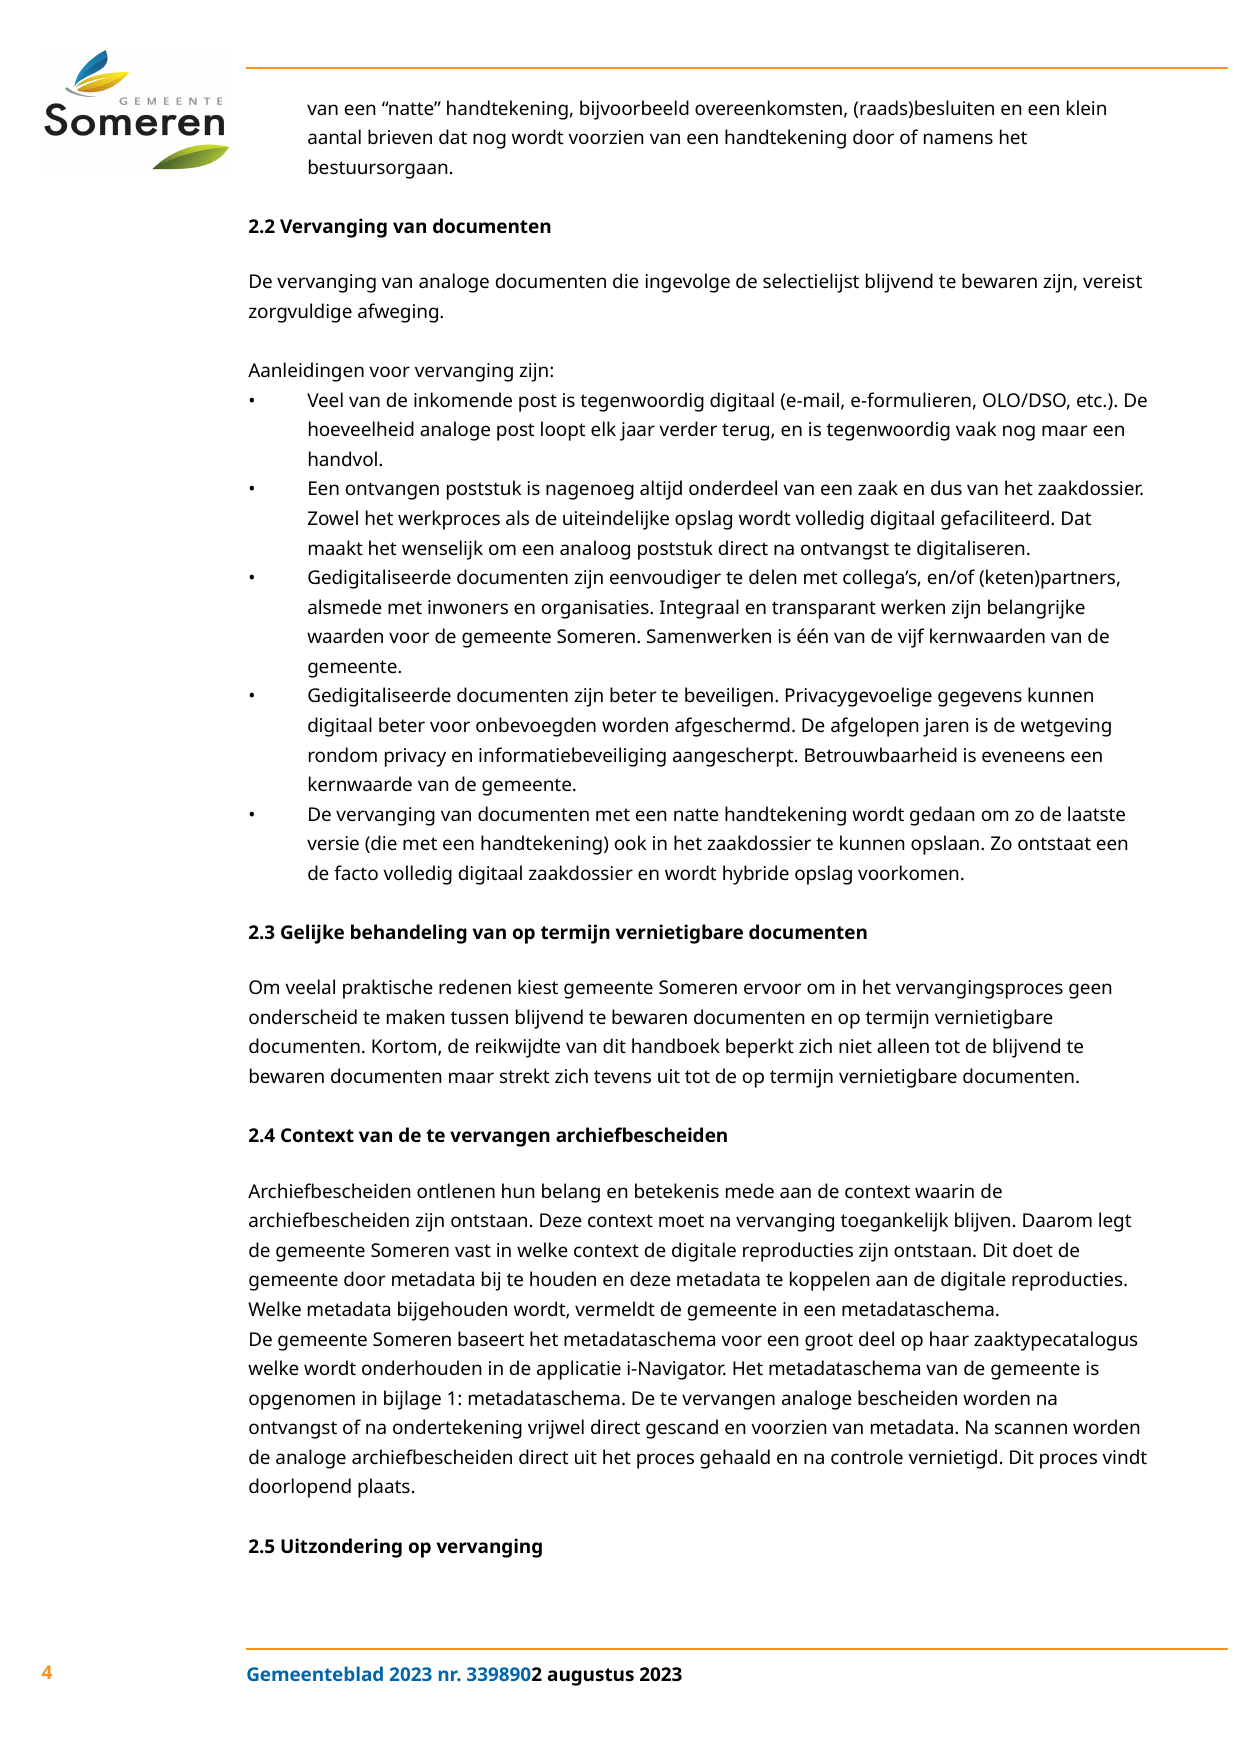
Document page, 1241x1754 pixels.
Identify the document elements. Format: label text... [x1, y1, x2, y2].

picture [41, 47, 231, 172]
text De vervanging van analoge documenten die ingevolge de selectielijst blijvend te bewaren zijn, vereist zorgvuldige afweging. [248, 268, 1152, 324]
list Veel van de inkomende post is tegenwoordig digitaal (e-mail, e-formulieren, OLO/DSO, etc.). De hoeveelheid analoge post loopt elk jaar verder terug, en is tegenwoordig vaak nog maar een handvol. [248, 387, 1152, 472]
text Archiefbescheiden ontlenen hun belang en betekenis mede aan de context waarin de archiefbescheiden zijn ontstaan. Deze context moet na vervanging toegankelijk blijven. Daarom legt de gemeente Someren vast in welke context de digitale reproducties zijn ontstaan. Dit doet de gemeente door metadata bij te houden en deze metadata te koppelen aan de digitale reproducties. Welke metadata bijgehouden wordt, vermeldt de gemeente in een metadataschema. [248, 1178, 1152, 1322]
list Gedigitaliseerde documenten zijn eenvoudiger te delen met collega’s, en/of (keten)partners, alsmede met inwoners en organisaties. Integraal en transparant werken zijn belangrijke waarden voor de gemeente Someren. Samenwerken is één van de vijf kernwaarden van de gemeente. [248, 564, 1152, 679]
text Aanleidingen voor vervanging zijn: [248, 357, 1152, 383]
list De vervanging van documenten met een natte handtekening wordt gedaan om zo de laatste versie (die met een handtekening) ook in het zaakdossier te kunnen opslaan. Zo ontstaat een de facto volledig digitaal zaakdossier en wordt hybride opslag voorkomen. [248, 801, 1152, 886]
text Om veelal praktische redenen kiest gemeente Someren ervoor om in het vervangingsproces geen onderscheid te maken tussen blijvend te bewaren documenten en op termijn vernietigbare documenten. Kortom, de reikwijdte van dit handboek beperkt zich niet alleen tot de blijvend te bewaren documenten maar strekt zich tevens uit tot de op termijn vernietigbare documenten. [248, 974, 1152, 1089]
list van een “natte” handtekening, bijvoorbeeld overeenkomsten, (raads)besluiten en een klein aantal brieven dat nog wordt voorzien van een handtekening door of namens het bestuursorgaan. [248, 95, 1152, 180]
text 2.5 Uitzondering op vervanging [248, 1533, 1152, 1558]
text 2.2 Vervanging van documenten [248, 213, 1152, 239]
list Gedigitaliseerde documenten zijn beter te beveiligen. Privacygevoelige gegevens kunnen digitaal beter voor onbevoegden worden afgeschermd. De afgelopen jaren is de wetgeving rondom privacy en informatiebeveiliging aangescherpt. Betrouwbaarheid is eveneens een kernwaarde van de gemeente. [248, 683, 1152, 797]
text 2.4 Context van de te vervangen archiefbescheiden [248, 1122, 1152, 1148]
list Een ontvangen poststuk is nagenoeg altijd onderdeel van een zaak en dus van het zaakdossier. Zowel het werkproces als de uiteindelijke opslag wordt volledig digitaal gefaciliteerd. Dat maakt het wenselijk om een analoog poststuk direct na ontvangst te digitaliseren. [248, 476, 1152, 560]
text 2.3 Gelijke behandeling van op termijn vernietigbare documenten [248, 919, 1152, 945]
text De gemeente Someren baseert het metadataschema voor een groot deel op haar zaaktypecatalogus welke wordt onderhouden in de applicatie i-Navigator. Het metadataschema van de gemeente is opgenomen in bijlage 1: metadataschema. De te vervangen analoge bescheiden worden na ontvangst of na ondertekening vrijwel direct gescand en voorzien van metadata. Na scannen worden de analoge archiefbescheiden direct uit het proces gehaald en na controle vernietigd. Dit proces vindt doorlopend plaats. [248, 1326, 1152, 1499]
